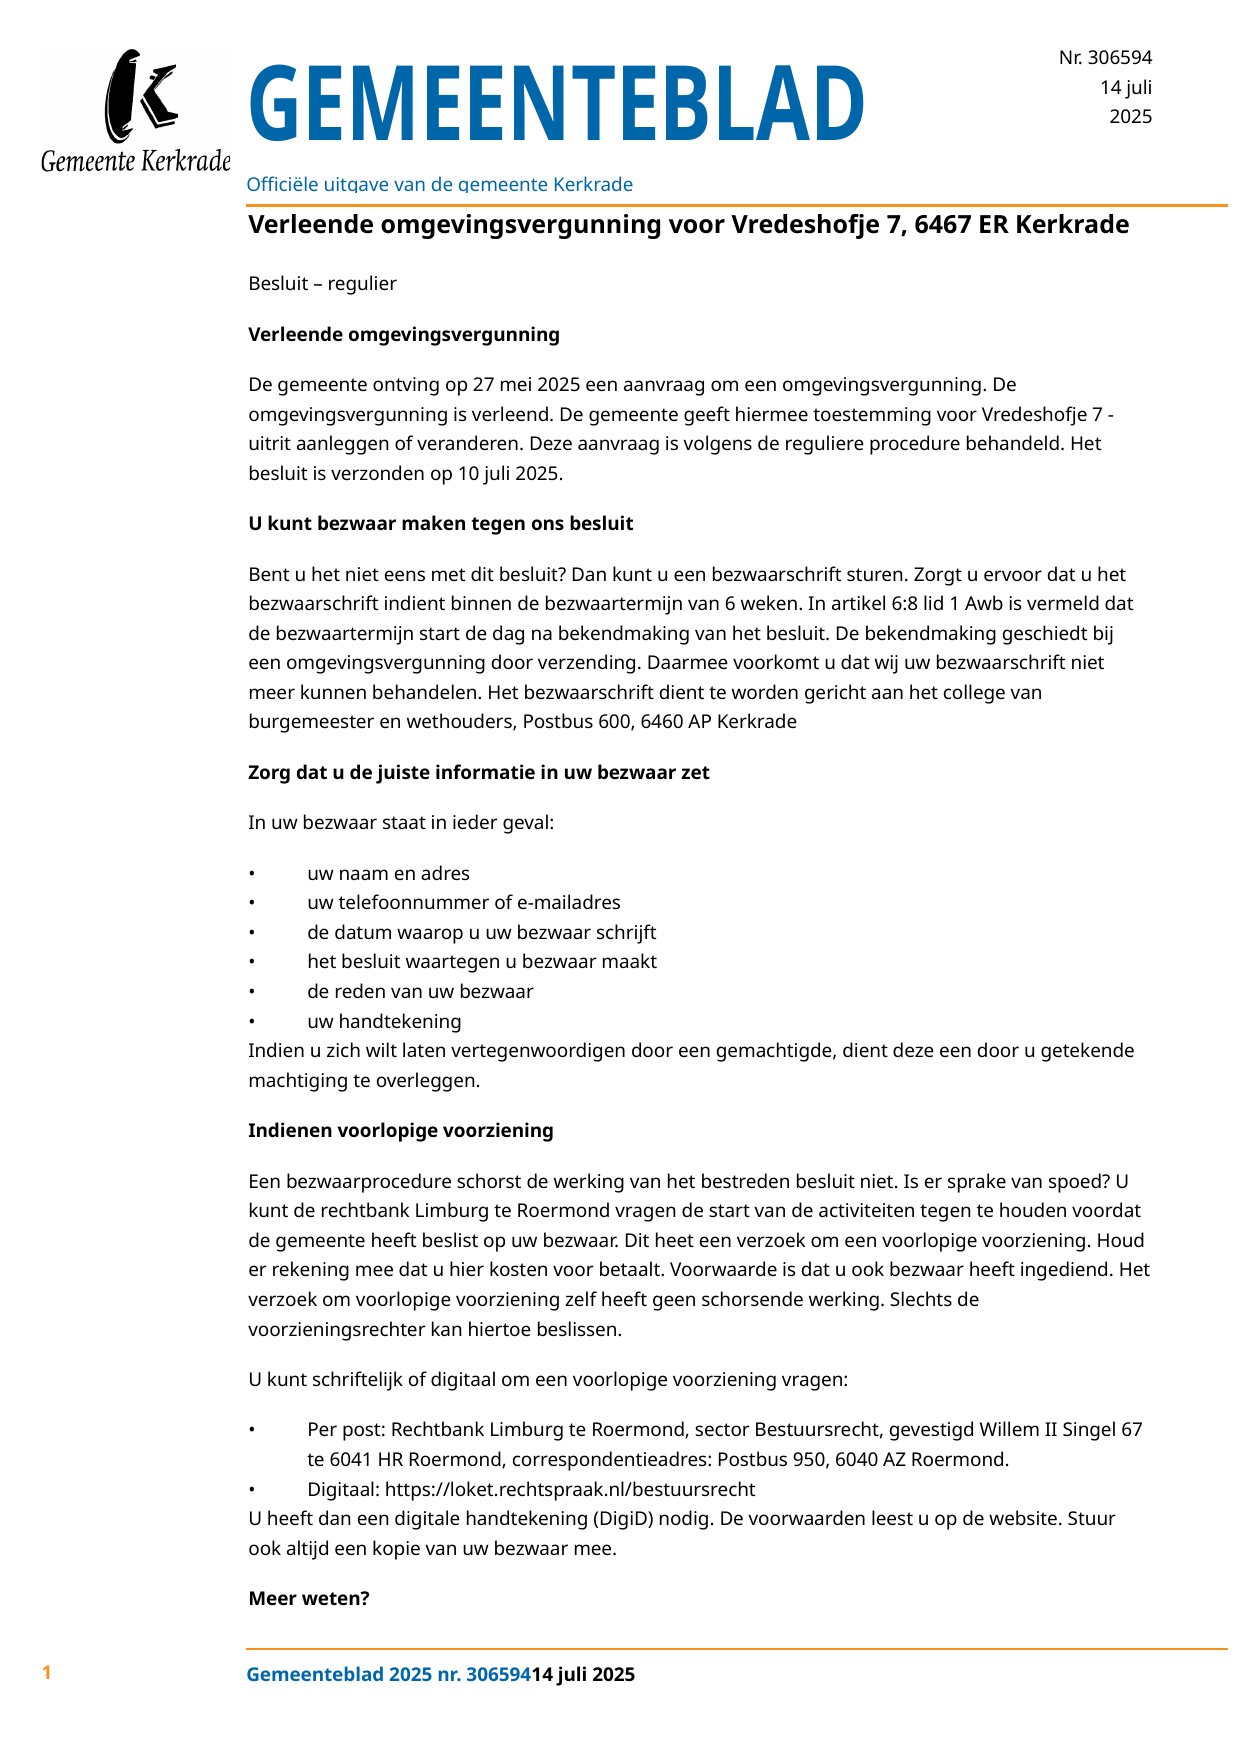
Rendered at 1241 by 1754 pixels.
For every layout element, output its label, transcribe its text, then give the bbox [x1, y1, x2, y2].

list de reden van uw bezwaar [248, 978, 1152, 1004]
text Indien u zich wilt laten vertegenwoordigen door een gemachtigde, dient deze een door u getekende machtiging te overleggen. [248, 1037, 1152, 1093]
text Zorg dat u de juiste informatie in uw bezwaar zet [248, 759, 1152, 785]
picture [41, 47, 231, 172]
list Digitaal: https://loket.rechtspraak.nl/bestuursrecht [248, 1476, 1152, 1501]
list uw telefoonnummer of e-mailadres [248, 889, 1152, 915]
text Meer weten? [248, 1585, 1152, 1611]
text U kunt schriftelijk of digitaal om een voorlopige voorziening vragen: [248, 1366, 1152, 1392]
list uw naam en adres [248, 860, 1152, 886]
text Een bezwaarprocedure schorst de werking van het bestreden besluit niet. Is er sprake van spoed? U kunt de rechtbank Limburg te Roermond vragen de start van de activiteiten tegen te houden voordat de gemeente heeft beslist op uw bezwaar. Dit heet een verzoek om een voorlopige voorziening. Houd er rekening mee dat u hier kosten voor betaalt. Voorwaarde is dat u ook bezwaar heeft ingediend. Het verzoek om voorlopige voorziening zelf heeft geen schorsende werking. Slechts de voorzieningsrechter kan hiertoe beslissen. [248, 1168, 1152, 1341]
text Indienen voorlopige voorziening [248, 1117, 1152, 1143]
list het besluit waartegen u bezwaar maakt [248, 949, 1152, 974]
text De gemeente ontving op 27 mei 2025 een aanvraag om een omgevingsvergunning. De omgevingsvergunning is verleend. De gemeente geeft hiermee toestemming voor Vredeshofje 7 - uitrit aanleggen of veranderen. Deze aanvraag is volgens de reguliere procedure behandeld. Het besluit is verzonden op 10 juli 2025. [248, 371, 1152, 486]
text Besluit – regulier [248, 270, 1152, 296]
list de datum waarop u uw bezwaar schrijft [248, 919, 1152, 945]
text Bent u het niet eens met dit besluit? Dan kunt u een bezwaarschrift sturen. Zorgt u ervoor dat u het bezwaarschrift indient binnen de bezwaartermijn van 6 weken. In artikel 6:8 lid 1 Awb is vermeld dat de bezwaartermijn start de dag na bekendmaking van het besluit. De bekendmaking geschiedt bij een omgevingsvergunning door verzending. Daarmee voorkomt u dat wij uw bezwaarschrift niet meer kunnen behandelen. Het bezwaarschrift dient te worden gericht aan het college van burgemeester en wethouders, Postbus 600, 6460 AP Kerkrade [248, 561, 1152, 734]
list Per post: Rechtbank Limburg te Roermond, sector Bestuursrecht, gevestigd Willem II Singel 67 te 6041 HR Roermond, correspondentieadres: Postbus 950, 6040 AZ Roermond. [248, 1417, 1152, 1472]
text U heeft dan een digitale handtekening (DigiD) nodig. De voorwaarden leest u op de website. Stuur ook altijd een kopie van uw bezwaar mee. [248, 1505, 1152, 1561]
text U kunt bezwaar maken tegen ons besluit [248, 510, 1152, 536]
list uw handtekening [248, 1008, 1152, 1033]
text Verleende omgevingsvergunning [248, 321, 1152, 346]
text Verleende omgevingsvergunning voor Vredeshofje 7, 6467 ER Kerkrade [248, 207, 1152, 241]
text In uw bezwaar staat in ieder geval: [248, 809, 1152, 835]
